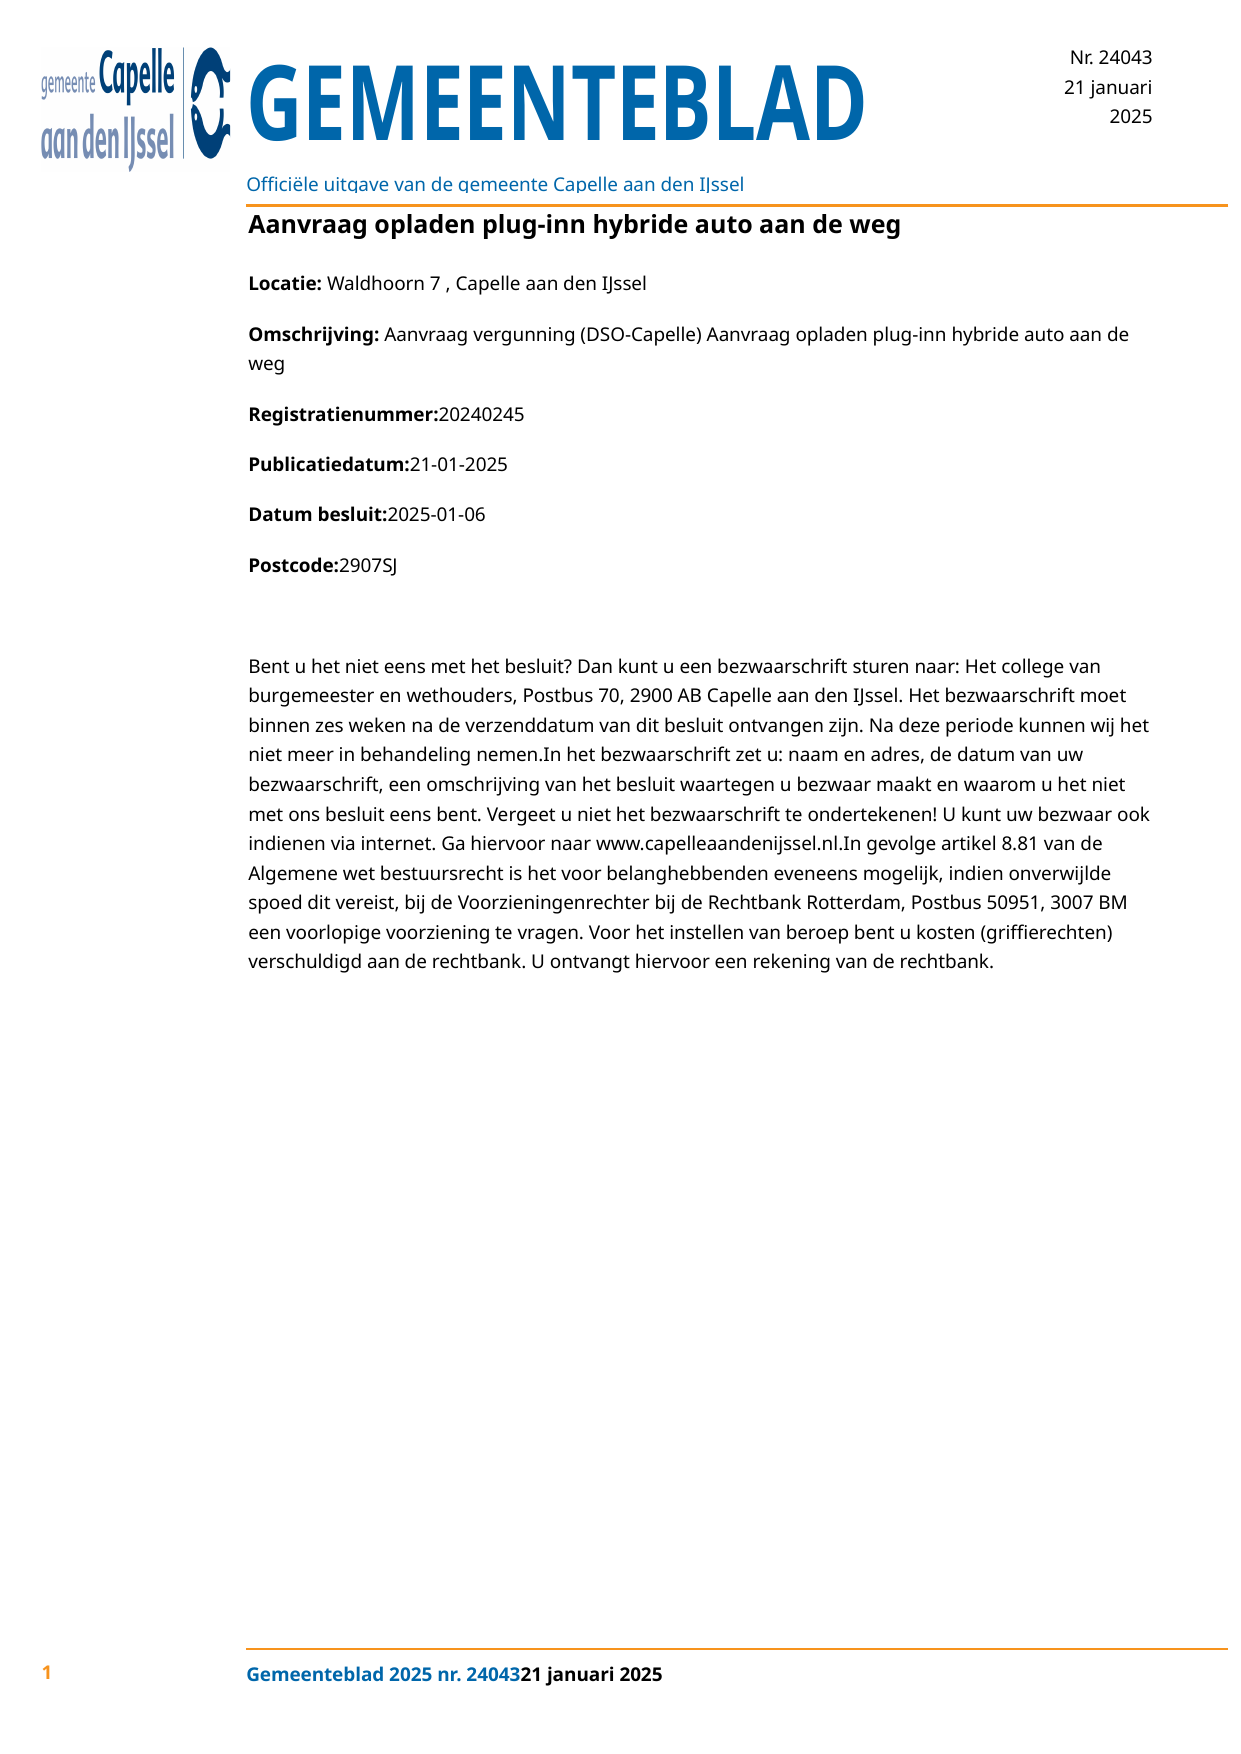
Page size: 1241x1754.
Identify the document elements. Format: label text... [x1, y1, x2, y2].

text Datum besluit:2025-01-06 [248, 502, 1152, 527]
text Bent u het niet eens met het besluit? Dan kunt u een bezwaarschrift sturen naar: Het college van burgemeester en wethouders, Postbus 70, 2900 AB Capelle aan den IJssel. Het bezwaarschrift moet binnen zes weken na de verzenddatum van dit besluit ontvangen zijn. Na deze periode kunnen wij het niet meer in behandeling nemen.In het bezwaarschrift zet u: naam en adres, de datum van uw bezwaarschrift, een omschrijving van het besluit waartegen u bezwaar maakt en waarom u het niet met ons besluit eens bent. Vergeet u niet het bezwaarschrift te ondertekenen! U kunt uw bezwaar ook indienen via internet. Ga hiervoor naar www.capelleaandenijssel.nl.In gevolge artikel 8.81 van de Algemene wet bestuursrecht is het voor belanghebbenden eveneens mogelijk, indien onverwijlde spoed dit vereist, bij de Voorzieningenrechter bij de Rechtbank Rotterdam, Postbus 50951, 3007 BM een voorlopige voorziening te vragen. Voor het instellen van beroep bent u kosten (griffierechten) verschuldigd aan de rechtbank. U ontvangt hiervoor een rekening van de rechtbank. [248, 653, 1152, 974]
picture [41, 47, 231, 172]
text Publicatiedatum:21-01-2025 [248, 451, 1152, 477]
text Omschrijving: Aanvraag vergunning (DSO-Capelle) Aanvraag opladen plug-inn hybride auto aan de weg [248, 321, 1152, 376]
text Postcode:2907SJ [248, 552, 1152, 578]
text Registratienummer:20240245 [248, 401, 1152, 426]
text Aanvraag opladen plug-inn hybride auto aan de weg [248, 207, 1152, 241]
text Locatie: Waldhoorn 7 , Capelle aan den IJssel [248, 270, 1152, 296]
